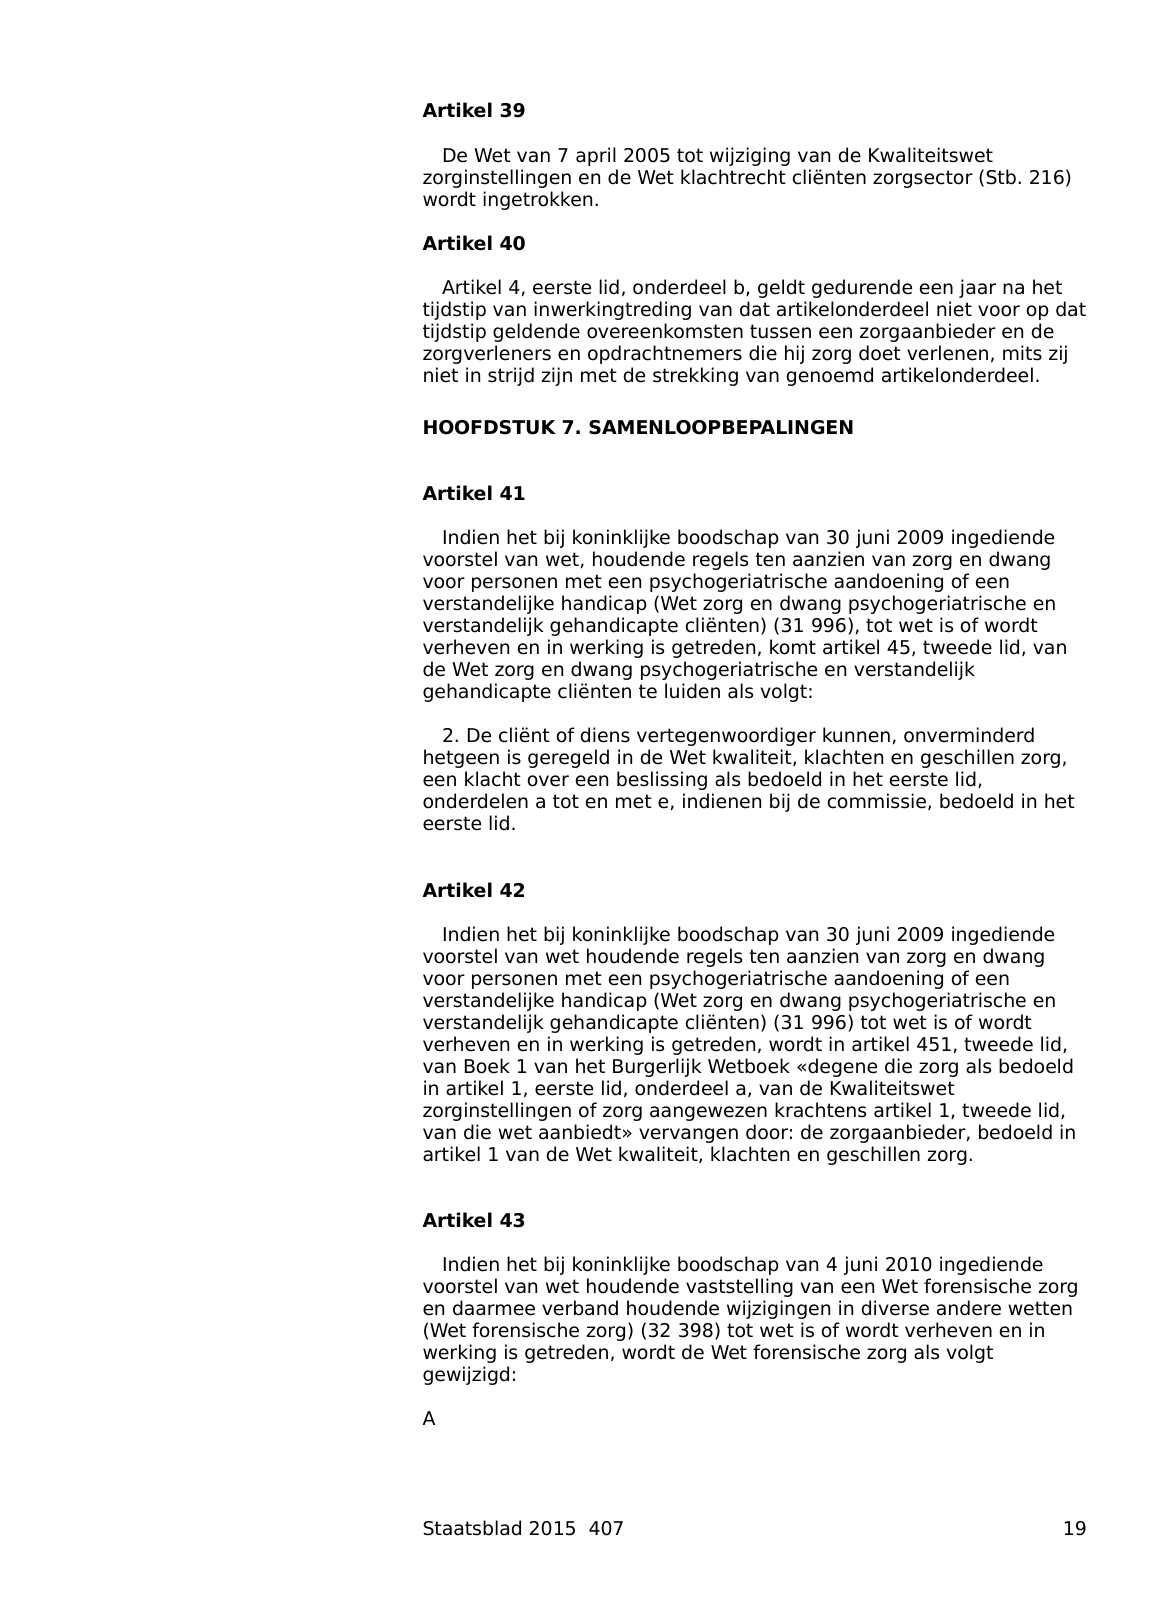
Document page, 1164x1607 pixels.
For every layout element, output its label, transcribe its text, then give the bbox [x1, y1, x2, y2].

text Artikel 4, eerste lid, onderdeel b, geldt gedurende een jaar na het tijdstip van inwerkingtreding van dat artikelonderdeel niet voor op dat tijdstip geldende overeenkomsten tussen een zorgaanbieder en de zorgverleners en opdrachtnemers die hij zorg doet verlenen, mits zij niet in strijd zijn met de strekking van genoemd artikelonderdeel. [422, 277, 1087, 387]
subtitle Artikel 41 [422, 483, 1087, 505]
subtitle Artikel 40 [422, 233, 1087, 255]
text Indien het bij koninklijke boodschap van 30 juni 2009 ingediende voorstel van wet houdende regels ten aanzien van zorg en dwang voor personen met een psychogeriatrische aandoening of een verstandelijke handicap (Wet zorg en dwang psychogeriatrische en verstandelijk gehandicapte cliënten) (31 996) tot wet is of wordt verheven en in werking is getreden, wordt in artikel 451, tweede lid, van Boek 1 van het Burgerlijk Wetboek «degene die zorg als bedoeld in artikel 1, eerste lid, onderdeel a, van de Kwaliteitswet zorginstellingen of zorg aangewezen krachtens artikel 1, tweede lid, van die wet aanbiedt» vervangen door: de zorgaanbieder, bedoeld in artikel 1 van de Wet kwaliteit, klachten en geschillen zorg. [422, 924, 1087, 1166]
subtitle Artikel 39 [422, 100, 1087, 122]
text De Wet van 7 april 2005 tot wijziging van de Kwaliteitswet zorginstellingen en de Wet klachtrecht cliënten zorgsector (Stb. 216) wordt ingetrokken. [422, 144, 1087, 211]
text Indien het bij koninklijke boodschap van 4 juni 2010 ingediende voorstel van wet houdende vaststelling van een Wet forensische zorg en daarmee verband houdende wijzigingen in diverse andere wetten (Wet forensische zorg) (32 398) tot wet is of wordt verheven en in werking is getreden, wordt de Wet forensische zorg als volgt gewijzigd: [422, 1254, 1087, 1386]
text 2. De cliënt of diens vertegenwoordiger kunnen, onverminderd hetgeen is geregeld in de Wet kwaliteit, klachten en geschillen zorg, een klacht over een beslissing als bedoeld in het eerste lid, onderdelen a tot en met e, indienen bij de commissie, bedoeld in het eerste lid. [422, 725, 1087, 835]
subtitle Artikel 42 [422, 879, 1087, 902]
subtitle Artikel 43 [422, 1210, 1087, 1232]
subtitle HOOFDSTUK 7. SAMENLOOPBEPALINGEN [422, 417, 1087, 439]
text A [422, 1408, 1087, 1430]
text Indien het bij koninklijke boodschap van 30 juni 2009 ingediende voorstel van wet, houdende regels ten aanzien van zorg en dwang voor personen met een psychogeriatrische aandoening of een verstandelijke handicap (Wet zorg en dwang psychogeriatrische en verstandelijk gehandicapte cliënten) (31 996), tot wet is of wordt verheven en in werking is getreden, komt artikel 45, tweede lid, van de Wet zorg en dwang psychogeriatrische en verstandelijk gehandicapte cliënten te luiden als volgt: [422, 527, 1087, 703]
